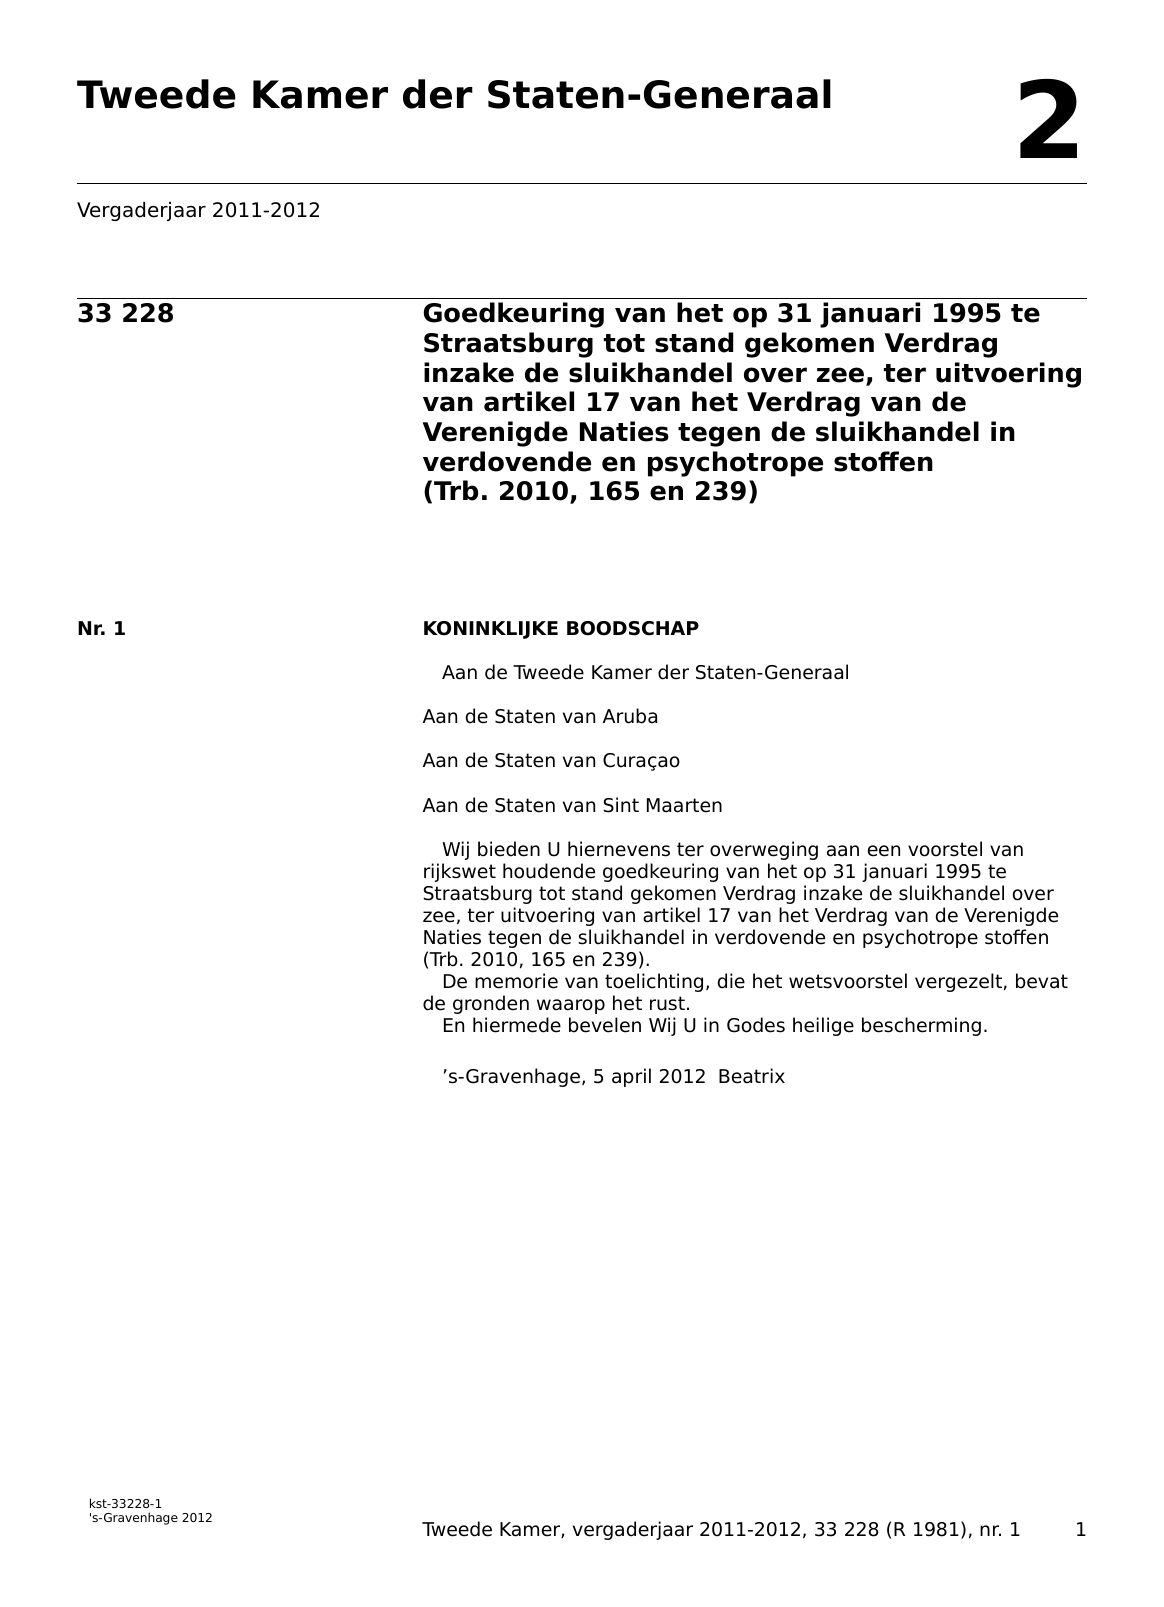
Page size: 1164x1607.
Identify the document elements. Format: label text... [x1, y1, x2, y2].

text Aan de Staten van Aruba [422, 706, 1087, 728]
table_cell Vergaderjaar 2011-2012 [77, 184, 1087, 298]
text Aan de Staten van Sint Maarten [422, 794, 1087, 816]
text Aan de Tweede Kamer der Staten-Generaal [422, 662, 1087, 684]
subtitle 33 228 Goedkeuring van het op 31 januari 1995 te Straatsburg tot stand gekomen Verdrag inzake de sluikhandel over zee, ter uitvoering van artikel 17 van het Verdrag van de Verenigde Naties tegen de sluikhandel in verdovende en psychotrope stoffen (Trb. 2010, 165 en 239) [77, 299, 1087, 507]
table_header Tweede Kamer der Staten-Generaal [77, 59, 886, 183]
text kst-33228-1 [88, 1497, 323, 1511]
text En hiermede bevelen Wij U in Godes heilige bescherming. [422, 1014, 1087, 1036]
text Aan de Staten van Curaçao [422, 750, 1087, 772]
subtitle Nr. 1 KONINKLIJKE BOODSCHAP [77, 618, 1087, 640]
text De memorie van toelichting, die het wetsvoorstel vergezelt, bevat de gronden waarop het rust. [422, 971, 1087, 1014]
text 's-Gravenhage 2012 [88, 1511, 323, 1525]
text Wij bieden U hiernevens ter overweging aan een voorstel van rijkswet houdende goedkeuring van het op 31 januari 1995 te Straatsburg tot stand gekomen Verdrag inzake de sluikhandel over zee, ter uitvoering van artikel 17 van het Verdrag van de Verenigde Naties tegen de sluikhandel in verdovende en psychotrope stoffen (Trb. 2010, 165 en 239). [422, 839, 1087, 971]
table_header 2 [886, 59, 1087, 183]
text ’s-Gravenhage, 5 april 2012 Beatrix [422, 1066, 1087, 1088]
